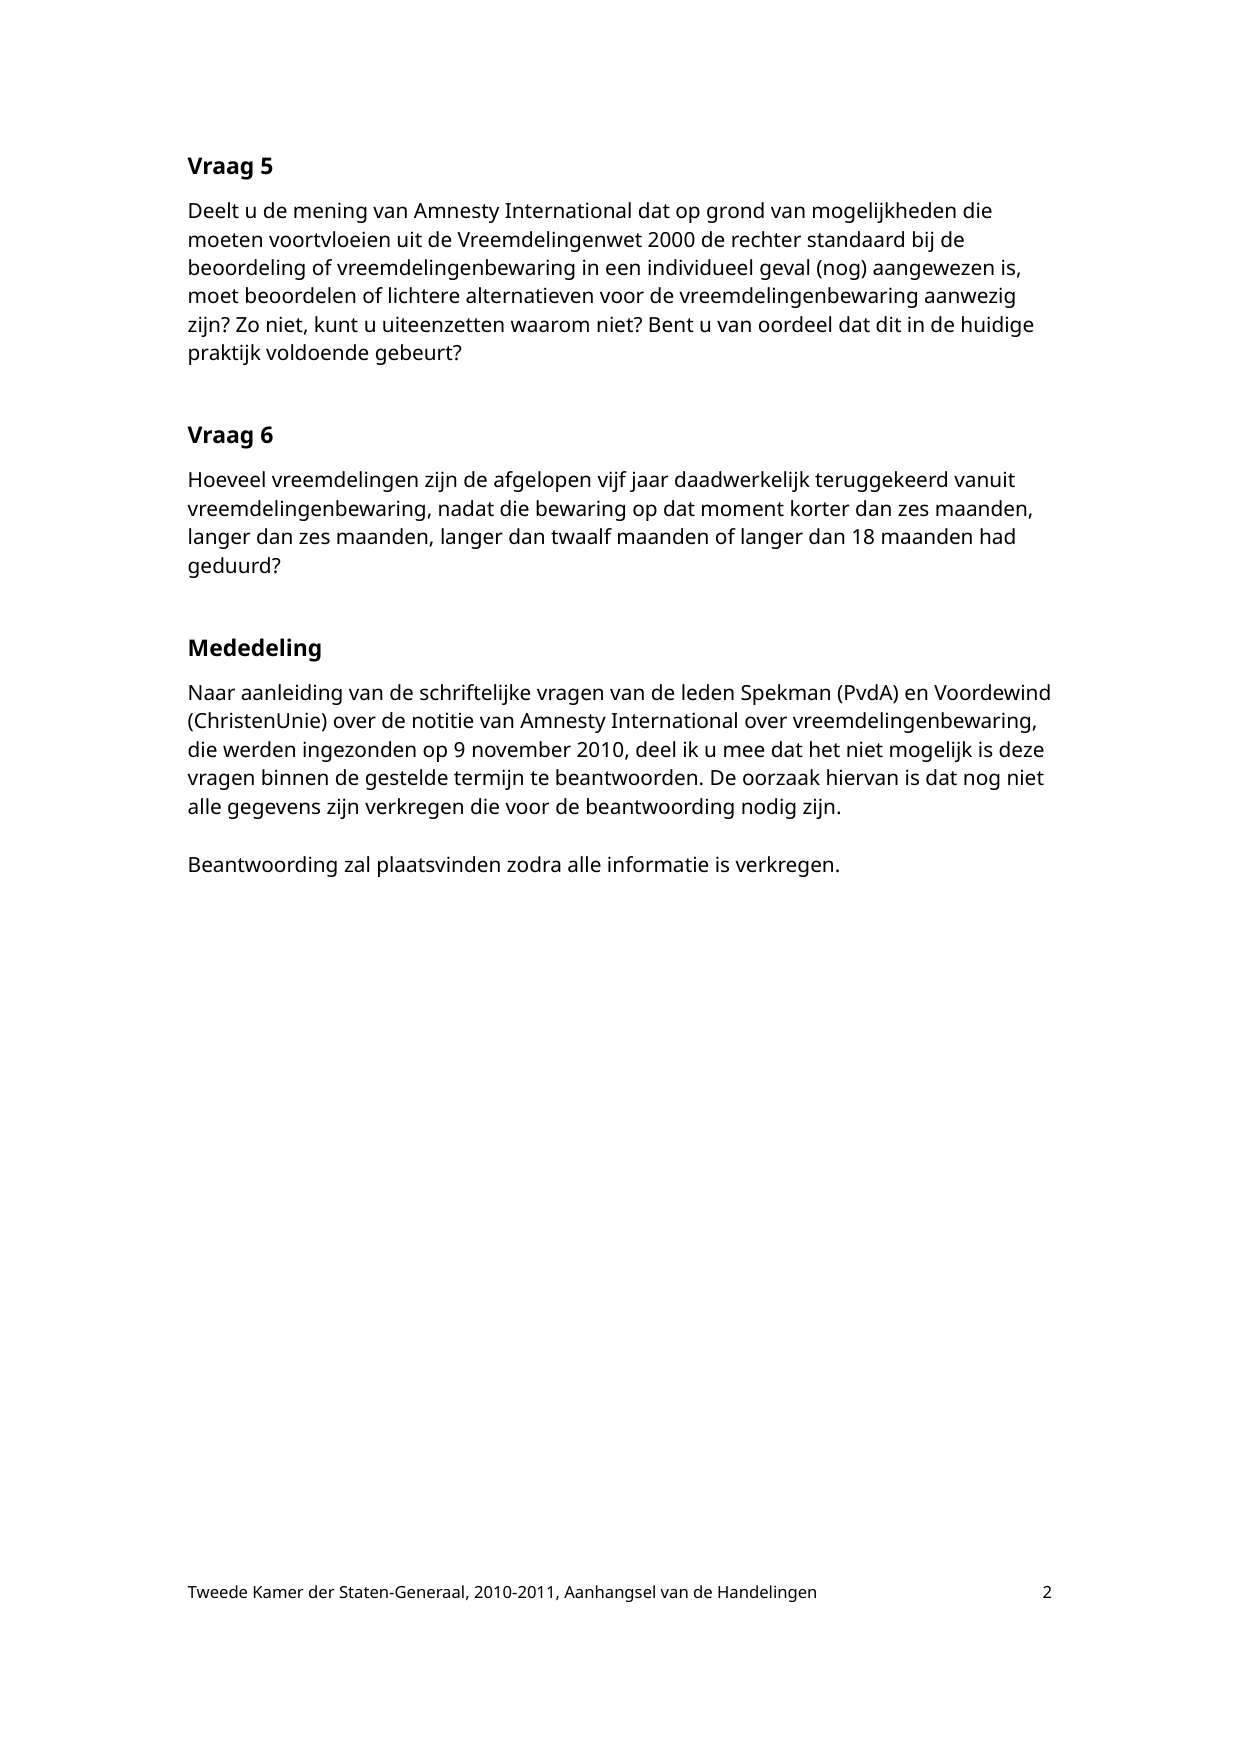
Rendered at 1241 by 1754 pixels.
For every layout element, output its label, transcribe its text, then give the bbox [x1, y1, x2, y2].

subtitle Mededeling [187, 632, 1053, 663]
text Hoeveel vreemdelingen zijn de afgelopen vijf jaar daadwerkelijk teruggekeerd vanuit vreemdelingenbewaring, nadat die bewaring op dat moment korter dan zes maanden, langer dan zes maanden, langer dan twaalf maanden of langer dan 18 maanden had geduurd? [187, 466, 1053, 579]
subtitle Vraag 6 [187, 419, 1053, 451]
text Beantwoording zal plaatsvinden zodra alle informatie is verkregen. [187, 850, 1053, 879]
text Naar aanleiding van de schriftelijke vragen van de leden Spekman (PvdA) en Voordewind (ChristenUnie) over de notitie van Amnesty International over vreemdelingenbewaring, die werden ingezonden op 9 november 2010, deel ik u mee dat het niet mogelijk is deze vragen binnen de gestelde termijn te beantwoorden. De oorzaak hiervan is dat nog niet alle gegevens zijn verkregen die voor de beantwoording nodig zijn. [187, 678, 1053, 820]
text Deelt u de mening van Amnesty International dat op grond van mogelijkheden die moeten voortvloeien uit de Vreemdelingenwet 2000 de rechter standaard bij de beoordeling of vreemdelingenbewaring in een individueel geval (nog) aangewezen is, moet beoordelen of lichtere alternatieven voor de vreemdelingenbewaring aanwezig zijn? Zo niet, kunt u uiteenzetten waarom niet? Bent u van oordeel dat dit in de huidige praktijk voldoende gebeurt? [187, 196, 1053, 367]
subtitle Vraag 5 [187, 150, 1053, 181]
